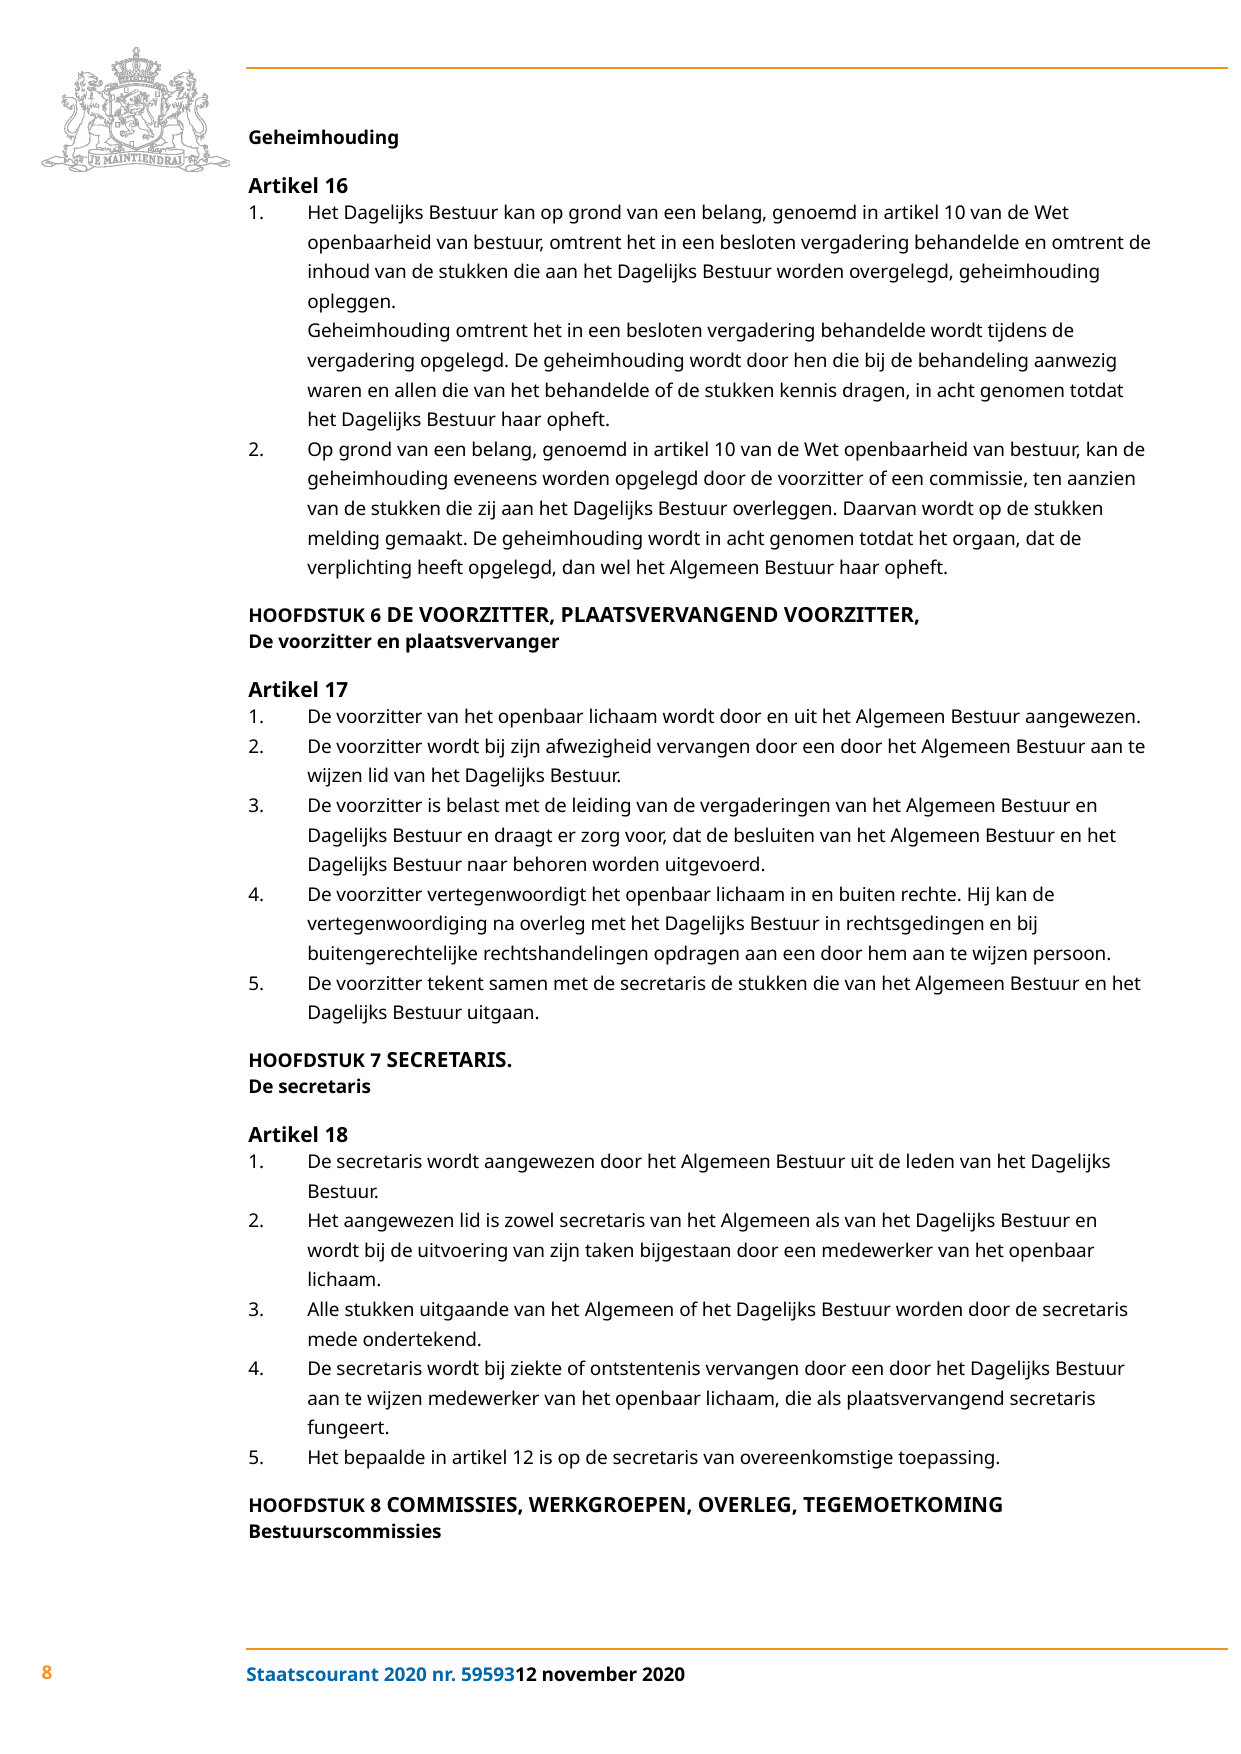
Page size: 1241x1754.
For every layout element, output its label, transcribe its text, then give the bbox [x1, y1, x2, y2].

text Artikel 17 [248, 675, 1152, 703]
text De voorzitter en plaatsvervanger [248, 628, 1152, 654]
text Bestuurscommissies [248, 1518, 1152, 1544]
list Op grond van een belang, genoemd in artikel 10 van de Wet openbaarheid van bestuur, kan de geheimhouding eveneens worden opgelegd door de voorzitter of een commissie, ten aanzien van de stukken die zij aan het Dagelijks Bestuur overleggen. Daarvan wordt op de stukken melding gemaakt. De geheimhouding wordt in acht genomen totdat het orgaan, dat de verplichting heeft opgelegd, dan wel het Algemeen Bestuur haar opheft. [248, 436, 1152, 580]
list Alle stukken uitgaande van het Algemeen of het Dagelijks Bestuur worden door de secretaris mede ondertekend. [248, 1296, 1152, 1352]
picture [41, 47, 231, 172]
text Geheimhouding [248, 124, 1152, 150]
text HOOFDSTUK 6 DE VOORZITTER, PLAATSVERVANGEND VOORZITTER, [248, 600, 1152, 628]
text Artikel 18 [248, 1120, 1152, 1148]
list De secretaris wordt aangewezen door het Algemeen Bestuur uit de leden van het Dagelijks Bestuur. [248, 1148, 1152, 1204]
list De secretaris wordt bij ziekte of ontstentenis vervangen door een door het Dagelijks Bestuur aan te wijzen medewerker van het openbaar lichaam, die als plaatsvervangend secretaris fungeert. [248, 1355, 1152, 1440]
list Het aangewezen lid is zowel secretaris van het Algemeen als van het Dagelijks Bestuur en wordt bij de uitvoering van zijn taken bijgestaan door een medewerker van het openbaar lichaam. [248, 1207, 1152, 1292]
list Geheimhouding omtrent het in een besloten vergadering behandelde wordt tijdens de vergadering opgelegd. De geheimhouding wordt door hen die bij de behandeling aanwezig waren en allen die van het behandelde of de stukken kennis dragen, in acht genomen totdat het Dagelijks Bestuur haar opheft. [248, 318, 1152, 432]
text HOOFDSTUK 8 COMMISSIES, WERKGROEPEN, OVERLEG, TEGEMOETKOMING [248, 1490, 1152, 1518]
text HOOFDSTUK 7 SECRETARIS. [248, 1045, 1152, 1073]
list De voorzitter is belast met de leiding van de vergaderingen van het Algemeen Bestuur en Dagelijks Bestuur en draagt er zorg voor, dat de besluiten van het Algemeen Bestuur en het Dagelijks Bestuur naar behoren worden uitgevoerd. [248, 792, 1152, 877]
text Artikel 16 [248, 171, 1152, 199]
text De secretaris [248, 1073, 1152, 1099]
list De voorzitter wordt bij zijn afwezigheid vervangen door een door het Algemeen Bestuur aan te wijzen lid van het Dagelijks Bestuur. [248, 733, 1152, 788]
list Het Dagelijks Bestuur kan op grond van een belang, genoemd in artikel 10 van de Wet openbaarheid van bestuur, omtrent het in een besloten vergadering behandelde en omtrent de inhoud van de stukken die aan het Dagelijks Bestuur worden overgelegd, geheimhouding opleggen. [248, 199, 1152, 314]
list Het bepaalde in artikel 12 is op de secretaris van overeenkomstige toepassing. [248, 1444, 1152, 1470]
list De voorzitter van het openbaar lichaam wordt door en uit het Algemeen Bestuur aangewezen. [248, 703, 1152, 729]
list De voorzitter vertegenwoordigt het openbaar lichaam in en buiten rechte. Hij kan de vertegenwoordiging na overleg met het Dagelijks Bestuur in rechtsgedingen en bij buitengerechtelijke rechtshandelingen opdragen aan een door hem aan te wijzen persoon. [248, 881, 1152, 966]
list De voorzitter tekent samen met de secretaris de stukken die van het Algemeen Bestuur en het Dagelijks Bestuur uitgaan. [248, 970, 1152, 1025]
